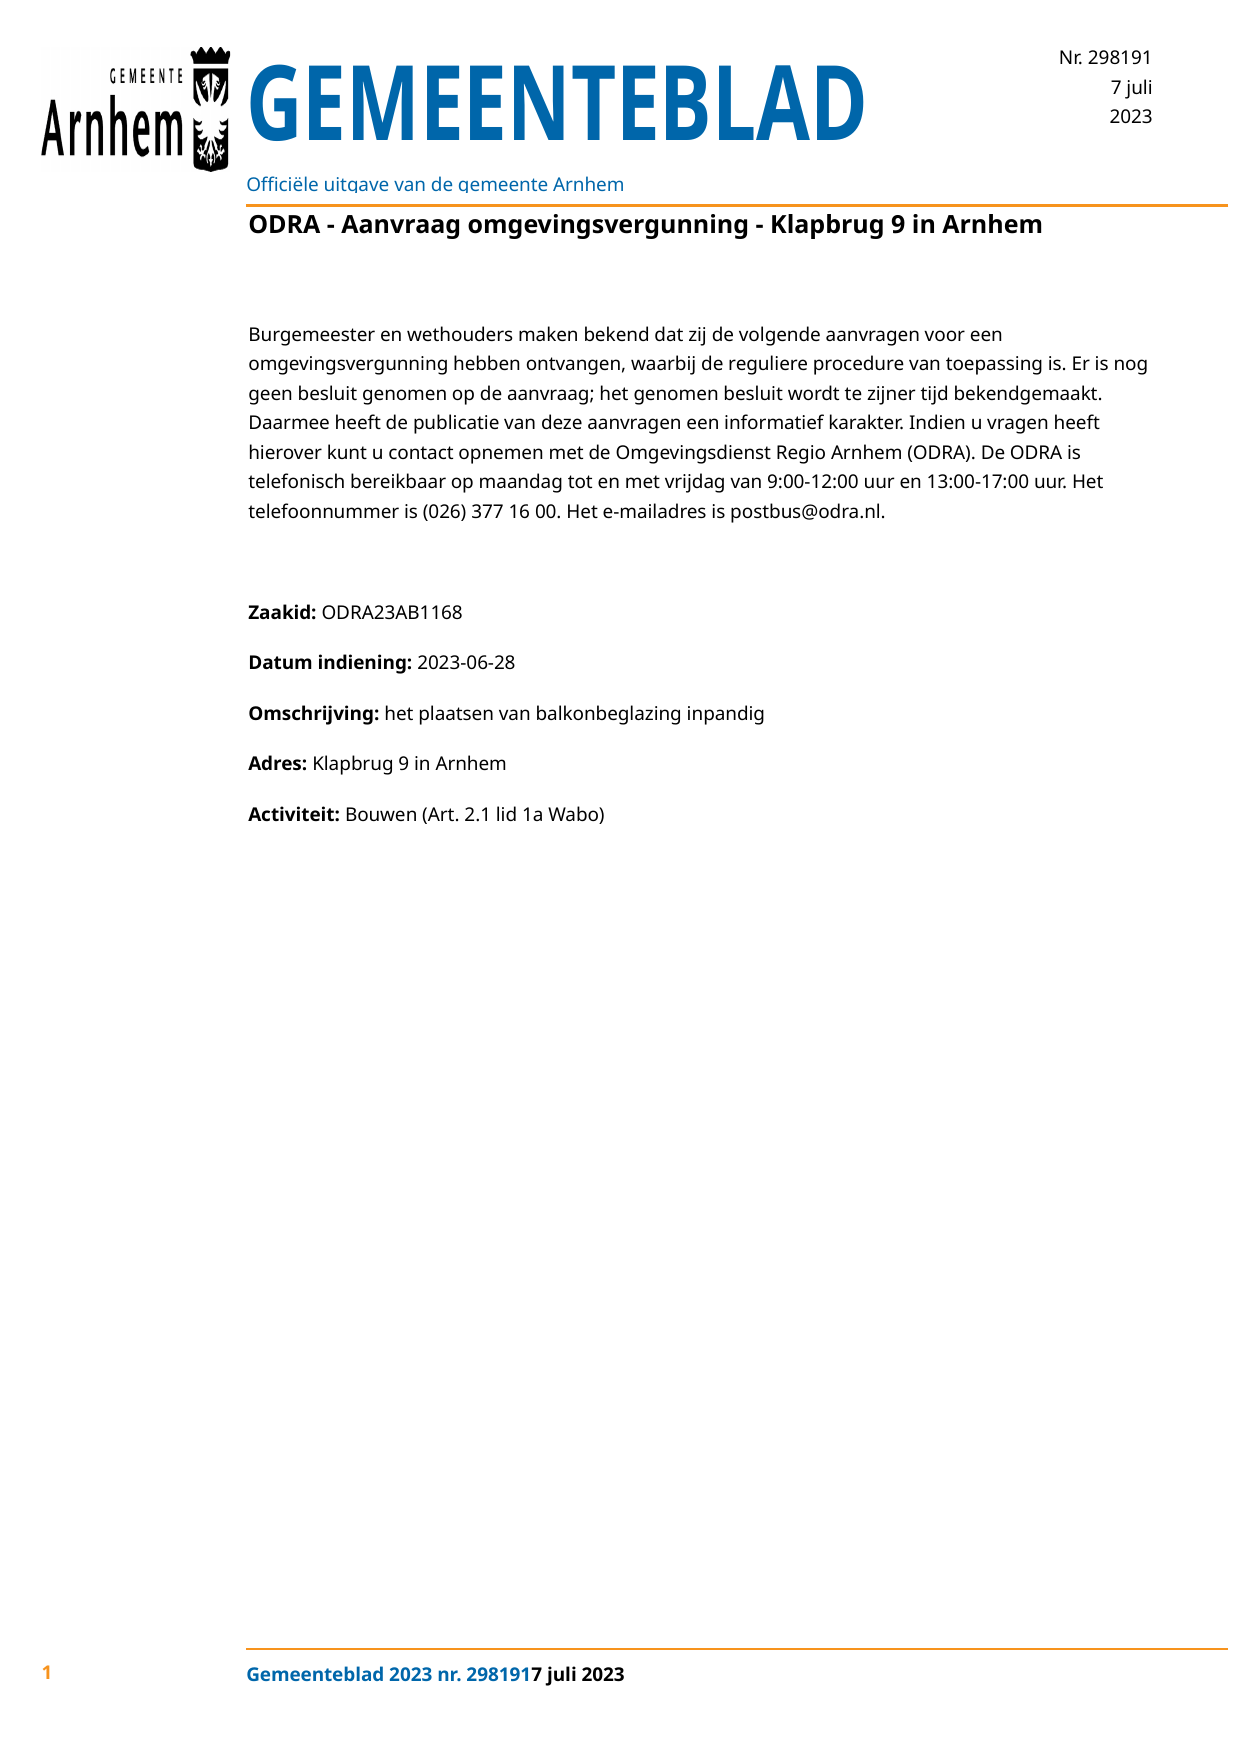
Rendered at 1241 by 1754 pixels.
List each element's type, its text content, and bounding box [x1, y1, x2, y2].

text ODRA - Aanvraag omgevingsvergunning - Klapbrug 9 in Arnhem [248, 207, 1152, 241]
text Adres: Klapbrug 9 in Arnhem [248, 750, 1152, 776]
text Burgemeester en wethouders maken bekend dat zij de volgende aanvragen voor een omgevingsvergunning hebben ontvangen, waarbij de reguliere procedure van toepassing is. Er is nog geen besluit genomen op de aanvraag; het genomen besluit wordt te zijner tijd bekendgemaakt. Daarmee heeft de publicatie van deze aanvragen een informatief karakter. Indien u vragen heeft hierover kunt u contact opnemen met de Omgevingsdienst Regio Arnhem (ODRA). De ODRA is telefonisch bereikbaar op maandag tot en met vrijdag van 9:00-12:00 uur en 13:00-17:00 uur. Het telefoonnummer is (026) 377 16 00. Het e-mailadres is postbus@odra.nl. [248, 321, 1152, 524]
text Zaakid: ODRA23AB1168 [248, 599, 1152, 625]
picture [41, 47, 231, 172]
text Omschrijving: het plaatsen van balkonbeglazing inpandig [248, 700, 1152, 726]
text Activiteit: Bouwen (Art. 2.1 lid 1a Wabo) [248, 801, 1152, 826]
text Datum indiening: 2023-06-28 [248, 649, 1152, 675]
